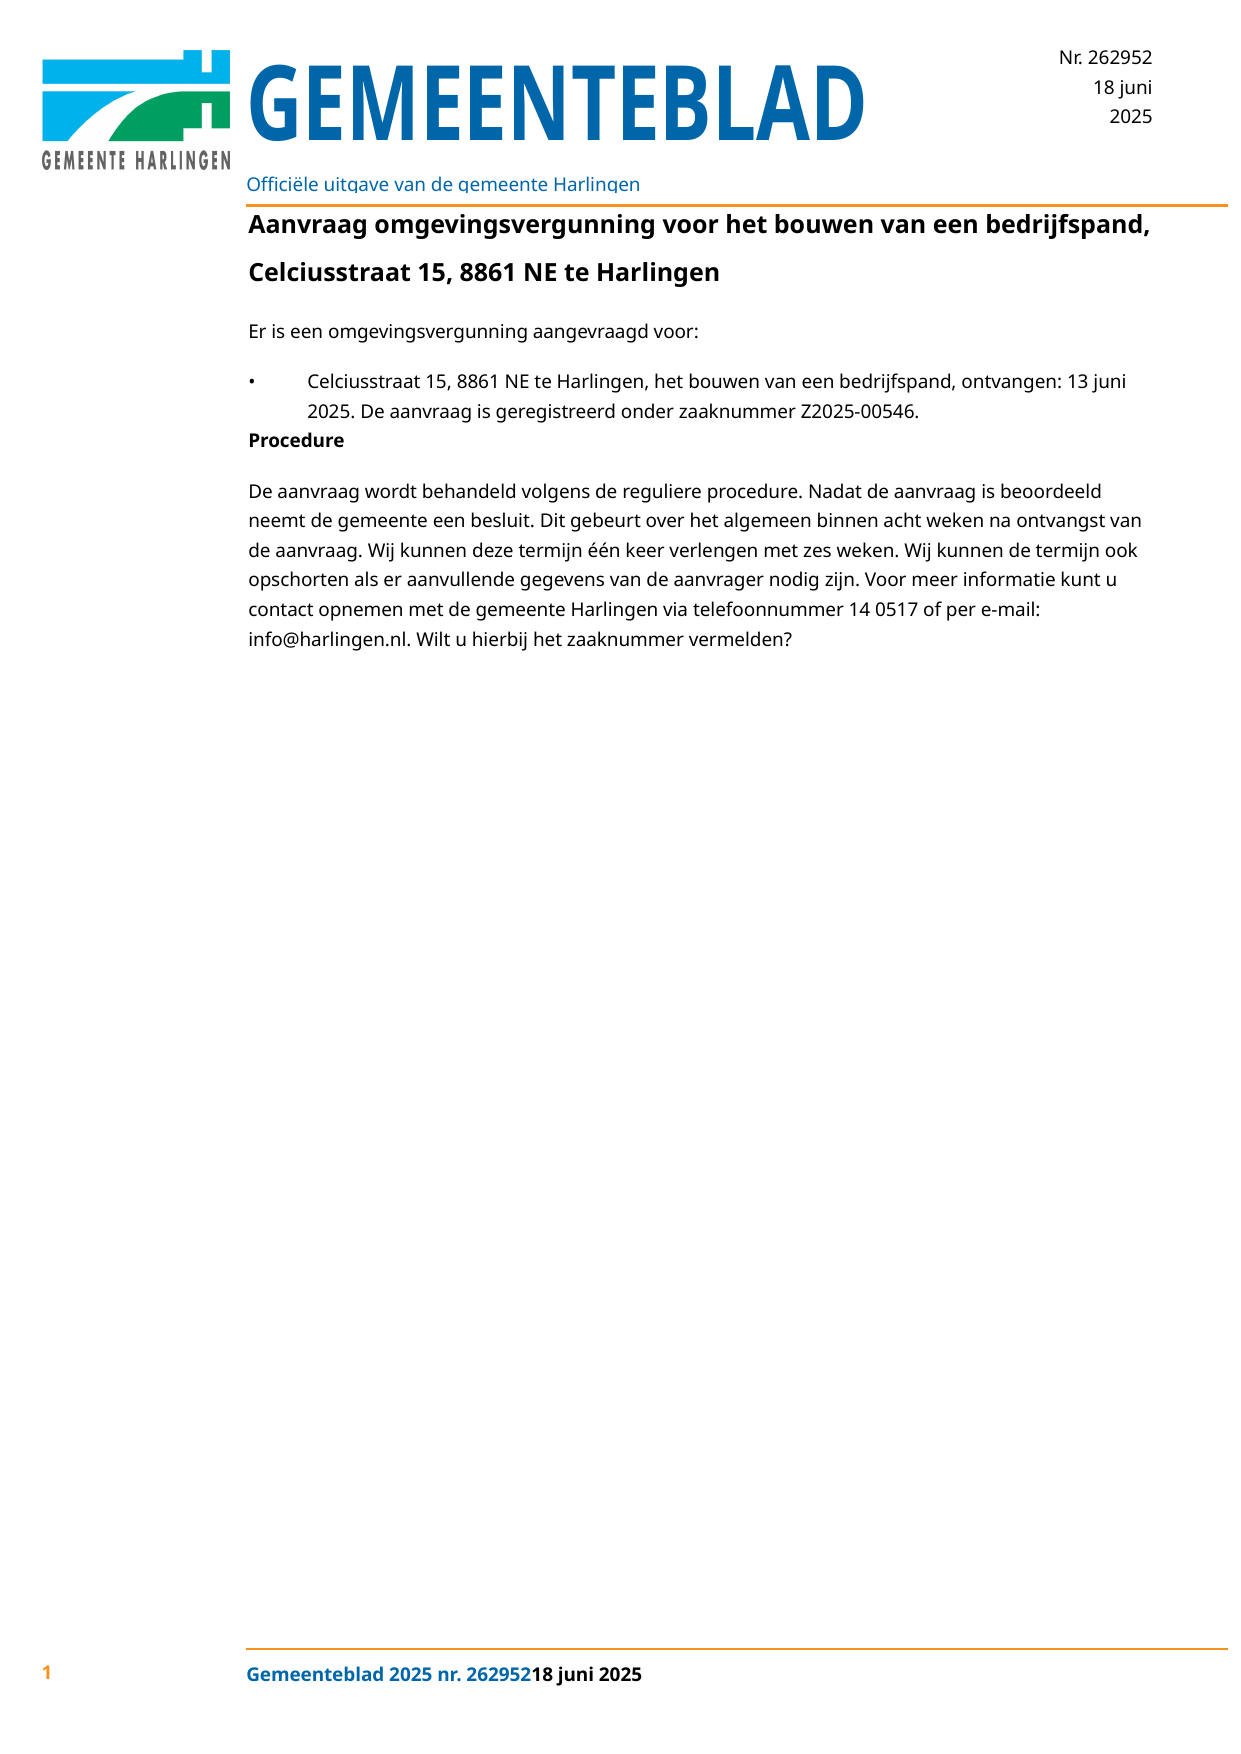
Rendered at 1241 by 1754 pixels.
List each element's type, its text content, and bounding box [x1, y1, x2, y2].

text Procedure [248, 427, 1152, 453]
text Aanvraag omgevingsvergunning voor het bouwen van een bedrijfspand, Celciusstraat 15, 8861 NE te Harlingen [248, 207, 1152, 288]
picture [41, 47, 231, 172]
list Celciusstraat 15, 8861 NE te Harlingen, het bouwen van een bedrijfspand, ontvangen: 13 juni 2025. De aanvraag is geregistreerd onder zaaknummer Z2025-00546. [248, 368, 1152, 424]
text Er is een omgevingsvergunning aangevraagd voor: [248, 318, 1152, 344]
text De aanvraag wordt behandeld volgens de reguliere procedure. Nadat de aanvraag is beoordeeld neemt de gemeente een besluit. Dit gebeurt over het algemeen binnen acht weken na ontvangst van de aanvraag. Wij kunnen deze termijn één keer verlengen met zes weken. Wij kunnen de termijn ook opschorten als er aanvullende gegevens van de aanvrager nodig zijn. Voor meer informatie kunt u contact opnemen met de gemeente Harlingen via telefoonnummer 14 0517 of per e-mail: info@harlingen.nl. Wilt u hierbij het zaaknummer vermelden? [248, 478, 1152, 652]
